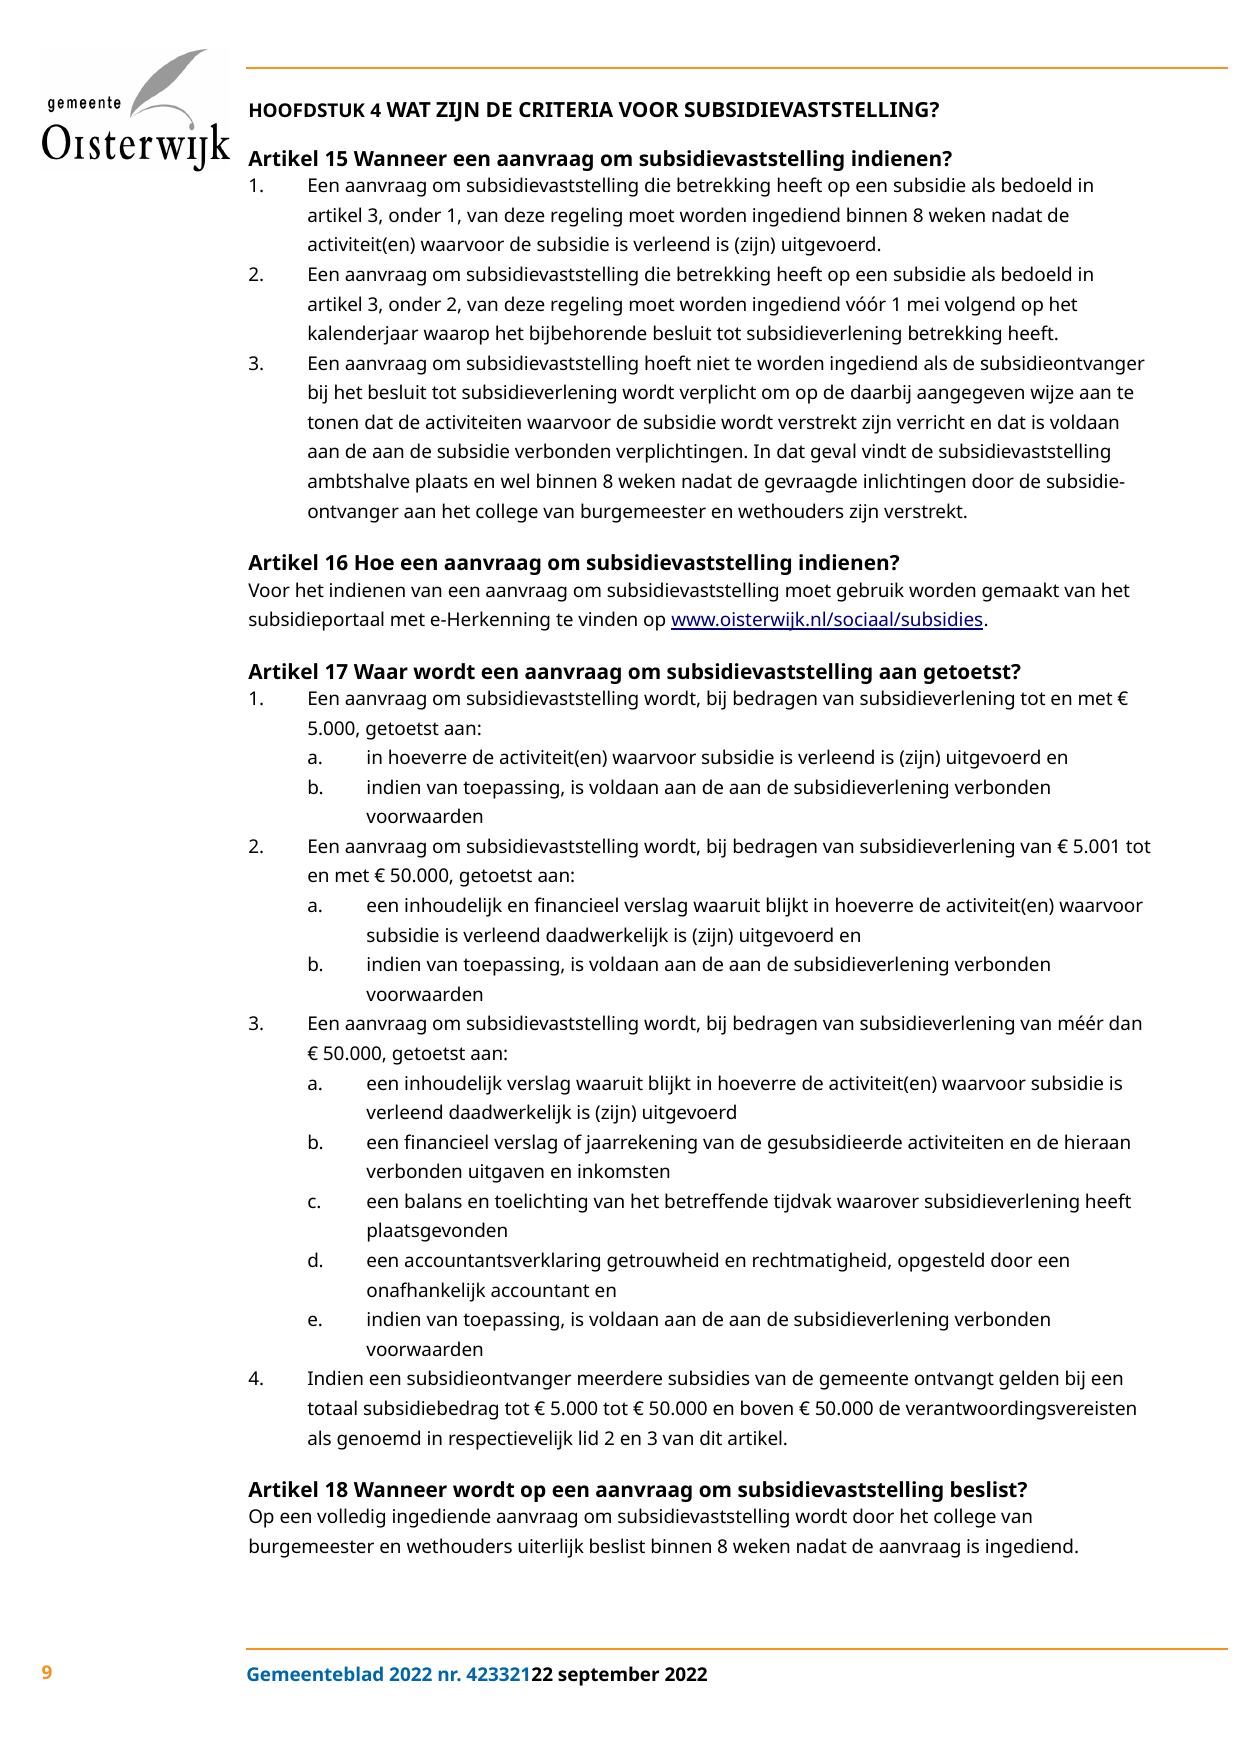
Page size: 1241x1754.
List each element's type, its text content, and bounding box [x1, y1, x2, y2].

text Op een volledig ingediende aanvraag om subsidievaststelling wordt door het college van burgemeester en wethouders uiterlijk beslist binnen 8 weken nadat de aanvraag is ingediend. [248, 1504, 1152, 1559]
text HOOFDSTUK 4 WAT ZIJN DE CRITERIA VOOR SUBSIDIEVASTSTELLING? [248, 95, 1152, 123]
list indien van toepassing, is voldaan aan de aan de subsidieverlening verbonden voorwaarden [307, 1306, 1152, 1362]
list in hoeverre de activiteit(en) waarvoor subsidie is verleend is (zijn) uitgevoerd en [307, 744, 1152, 770]
list indien van toepassing, is voldaan aan de aan de subsidieverlening verbonden voorwaarden [307, 774, 1152, 829]
list een inhoudelijk en financieel verslag waaruit blijkt in hoeverre de activiteit(en) waarvoor subsidie is verleend daadwerkelijk is (zijn) uitgevoerd en [307, 892, 1152, 948]
list Een aanvraag om subsidievaststelling wordt, bij bedragen van subsidieverlening van méér dan € 50.000, getoetst aan: [248, 1011, 1152, 1066]
list Een aanvraag om subsidievaststelling wordt, bij bedragen van subsidieverlening van € 5.001 tot en met € 50.000, getoetst aan: [248, 833, 1152, 888]
list een accountantsverklaring getrouwheid en rechtmatigheid, opgesteld door een onafhankelijk accountant en [307, 1247, 1152, 1303]
list een balans en toelichting van het betreffende tijdvak waarover subsidieverlening heeft plaatsgevonden [307, 1188, 1152, 1243]
text Artikel 17 Waar wordt een aanvraag om subsidievaststelling aan getoetst? [248, 657, 1152, 685]
list indien van toepassing, is voldaan aan de aan de subsidieverlening verbonden voorwaarden [307, 951, 1152, 1007]
text Artikel 18 Wanneer wordt op een aanvraag om subsidievaststelling beslist? [248, 1475, 1152, 1504]
list een financieel verslag of jaarrekening van de gesubsidieerde activiteiten en de hieraan verbonden uitgaven en inkomsten [307, 1129, 1152, 1184]
text Artikel 15 Wanneer een aanvraag om subsidievaststelling indienen? [248, 144, 1152, 172]
text Voor het indienen van een aanvraag om subsidievaststelling moet gebruik worden gemaakt van het subsidieportaal met e-Herkenning te vinden op www.oisterwijk.nl/sociaal/subsidies. [248, 577, 1152, 632]
list Een aanvraag om subsidievaststelling die betrekking heeft op een subsidie als bedoeld in artikel 3, onder 2, van deze regeling moet worden ingediend vóór 1 mei volgend op het kalenderjaar waarop het bijbehorende besluit tot subsidieverlening betrekking heeft. [248, 261, 1152, 346]
list Een aanvraag om subsidievaststelling wordt, bij bedragen van subsidieverlening tot en met € 5.000, getoetst aan: [248, 685, 1152, 741]
list Indien een subsidieontvanger meerdere subsidies van de gemeente ontvangt gelden bij een totaal subsidiebedrag tot € 5.000 tot € 50.000 en boven € 50.000 de verantwoordingsvereisten als genoemd in respectievelijk lid 2 en 3 van dit artikel. [248, 1366, 1152, 1451]
text Artikel 16 Hoe een aanvraag om subsidievaststelling indienen? [248, 548, 1152, 577]
list een inhoudelijk verslag waaruit blijkt in hoeverre de activiteit(en) waarvoor subsidie is verleend daadwerkelijk is (zijn) uitgevoerd [307, 1070, 1152, 1125]
list Een aanvraag om subsidievaststelling die betrekking heeft op een subsidie als bedoeld in artikel 3, onder 1, van deze regeling moet worden ingediend binnen 8 weken nadat de activiteit(en) waarvoor de subsidie is verleend is (zijn) uitgevoerd. [248, 172, 1152, 257]
list Een aanvraag om subsidievaststelling hoeft niet te worden ingediend als de subsidieontvanger bij het besluit tot subsidieverlening wordt verplicht om op de daarbij aangegeven wijze aan te tonen dat de activiteiten waarvoor de subsidie wordt verstrekt zijn verricht en dat is voldaan aan de aan de subsidie verbonden verplichtingen. In dat geval vindt de subsidievaststelling ambtshalve plaats en wel binnen 8 weken nadat de gevraagde inlichtingen door de subsidie-ontvanger aan het college van burgemeester en wethouders zijn verstrekt. [248, 350, 1152, 524]
picture [41, 47, 231, 172]
